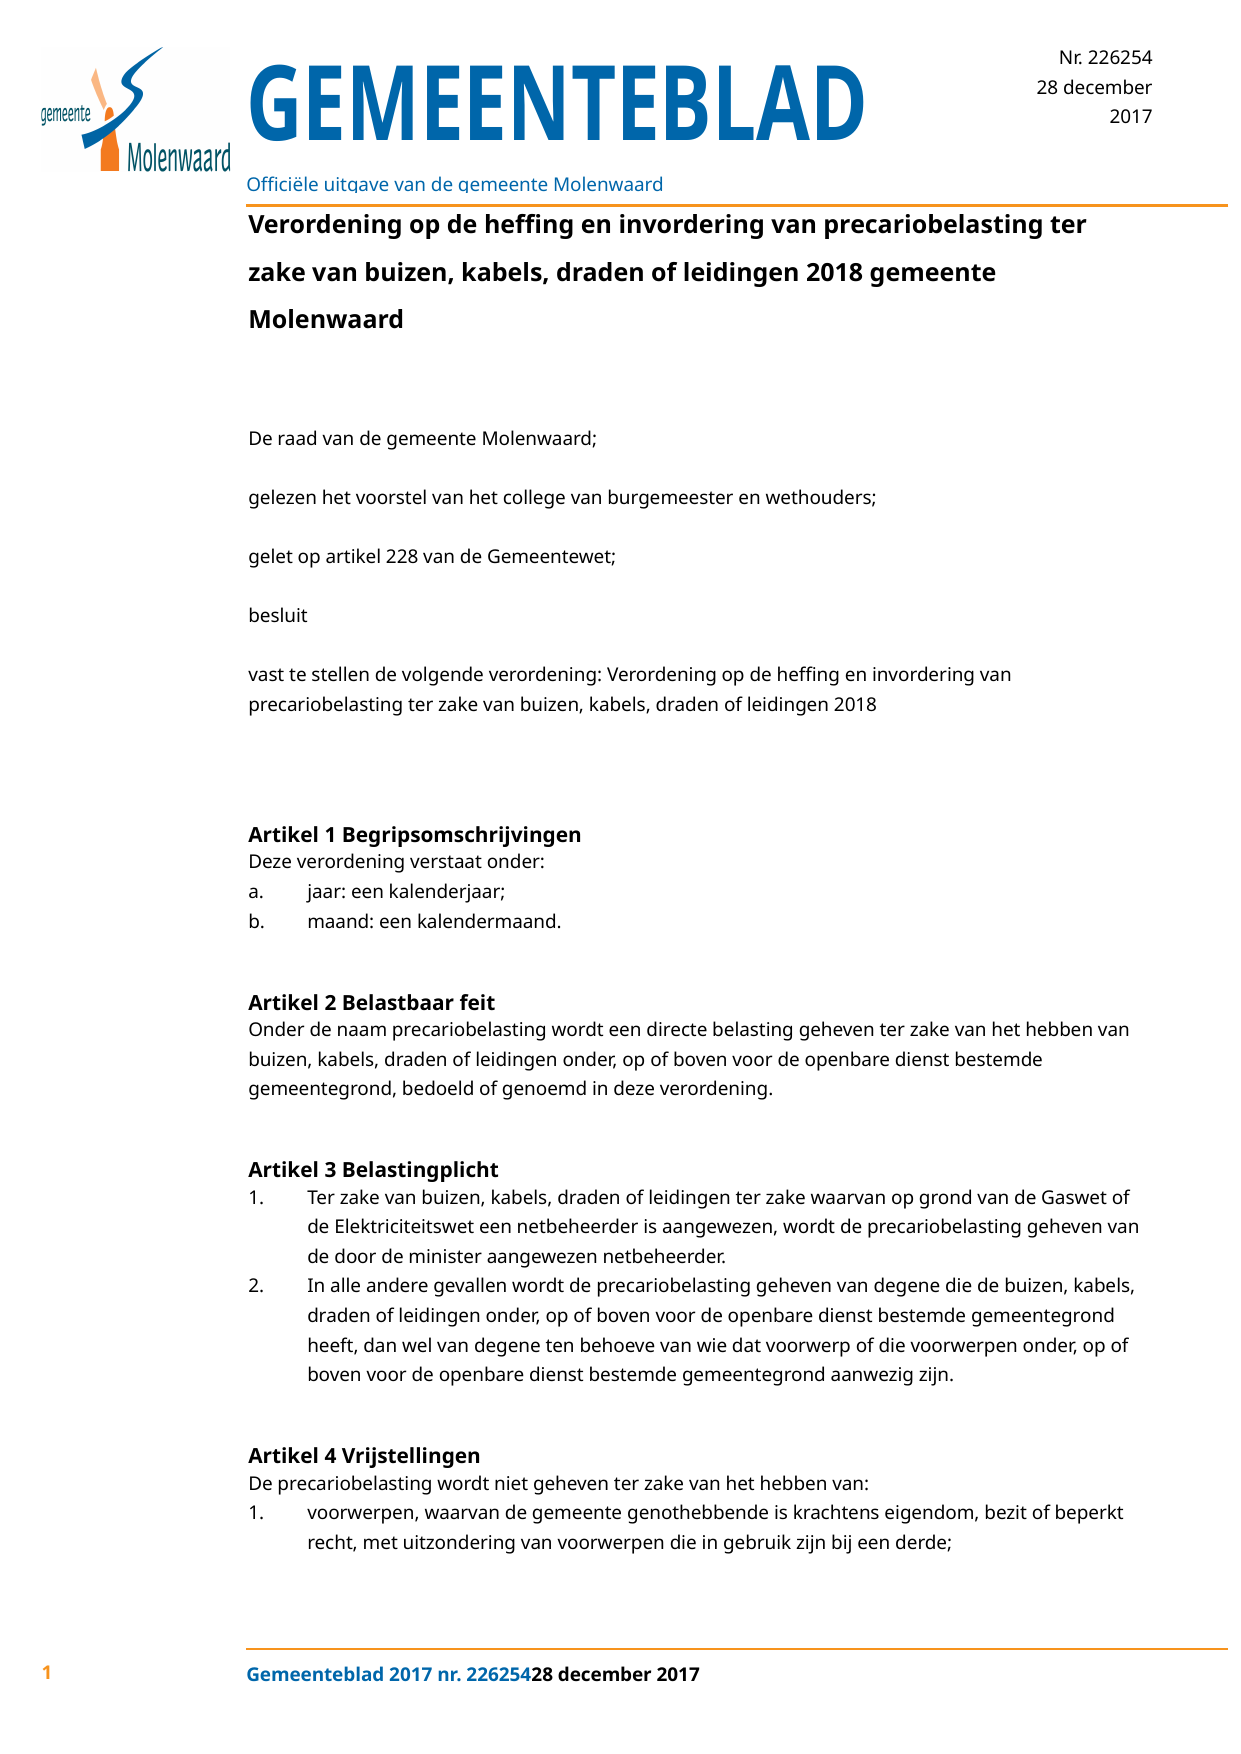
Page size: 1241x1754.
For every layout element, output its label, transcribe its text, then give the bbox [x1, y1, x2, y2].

text De raad van de gemeente Molenwaard; [248, 425, 1152, 450]
list voorwerpen, waarvan de gemeente genothebbende is krachtens eigendom, bezit of beperkt recht, met uitzondering van voorwerpen die in gebruik zijn bij een derde; [248, 1499, 1152, 1555]
text Artikel 3 Belastingplicht [248, 1155, 1152, 1184]
list maand: een kalendermaand. [248, 908, 1152, 933]
picture [41, 47, 231, 172]
text Verordening op de heffing en invordering van precariobelasting ter zake van buizen, kabels, draden of leidingen 2018 gemeente Molenwaard [248, 207, 1152, 336]
text Artikel 1 Begripsomschrijvingen [248, 820, 1152, 849]
list jaar: een kalenderjaar; [248, 878, 1152, 904]
text besluit [248, 602, 1152, 628]
text Artikel 2 Belastbaar feit [248, 988, 1152, 1016]
list In alle andere gevallen wordt de precariobelasting geheven van degene die de buizen, kabels, draden of leidingen onder, op of boven voor de openbare dienst bestemde gemeentegrond heeft, dan wel van degene ten behoeve van wie dat voorwerp of die voorwerpen onder, op of boven voor de openbare dienst bestemde gemeentegrond aanwezig zijn. [248, 1273, 1152, 1387]
text Deze verordening verstaat onder: [248, 849, 1152, 874]
text Artikel 4 Vrijstellingen [248, 1441, 1152, 1470]
text De precariobelasting wordt niet geheven ter zake van het hebben van: [248, 1470, 1152, 1496]
text vast te stellen de volgende verordening: Verordening op de heffing en invordering van precariobelasting ter zake van buizen, kabels, draden of leidingen 2018 [248, 661, 1152, 717]
text gelet op artikel 228 van de Gemeentewet; [248, 543, 1152, 569]
list Ter zake van buizen, kabels, draden of leidingen ter zake waarvan op grond van de Gaswet of de Elektriciteitswet een netbeheerder is aangewezen, wordt de precariobelasting geheven van de door de minister aangewezen netbeheerder. [248, 1184, 1152, 1269]
text gelezen het voorstel van het college van burgemeester en wethouders; [248, 484, 1152, 509]
text Onder de naam precariobelasting wordt een directe belasting geheven ter zake van het hebben van buizen, kabels, draden of leidingen onder, op of boven voor de openbare dienst bestemde gemeentegrond, bedoeld of genoemd in deze verordening. [248, 1016, 1152, 1101]
